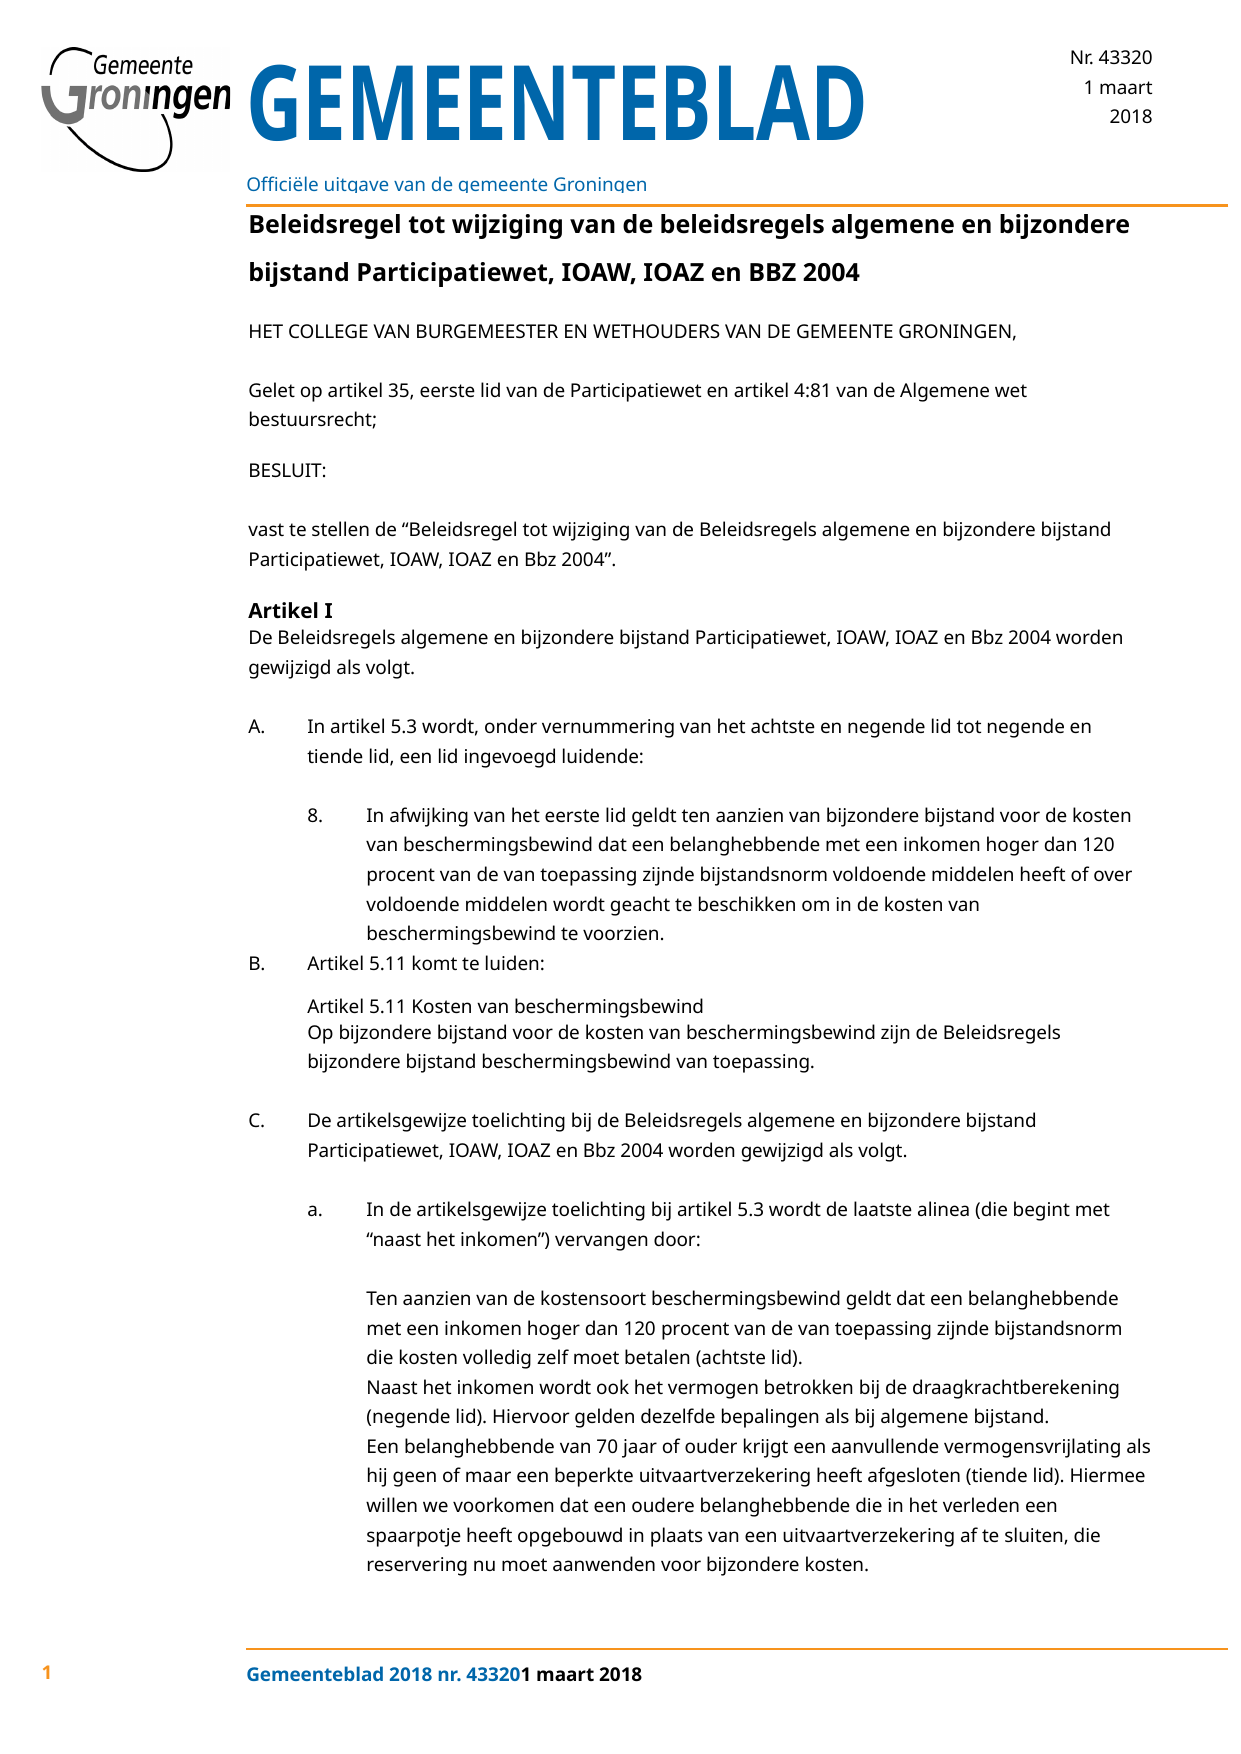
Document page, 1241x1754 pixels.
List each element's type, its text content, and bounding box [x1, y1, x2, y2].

list Naast het inkomen wordt ook het vermogen betrokken bij de draagkrachtberekening (negende lid). Hiervoor gelden dezelfde bepalingen als bij algemene bijstand. [307, 1374, 1152, 1429]
list Op bijzondere bijstand voor de kosten van beschermingsbewind zijn de Beleidsregels bijzondere bijstand beschermingsbewind van toepassing. [248, 1019, 1152, 1074]
text Beleidsregel tot wijziging van de beleidsregels algemene en bijzondere bijstand Participatiewet, IOAW, IOAZ en BBZ 2004 [248, 207, 1152, 288]
text HET COLLEGE VAN BURGEMEESTER EN WETHOUDERS VAN DE GEMEENTE GRONINGEN, [248, 318, 1152, 344]
text De Beleidsregels algemene en bijzondere bijstand Participatiewet, IOAW, IOAZ en Bbz 2004 worden gewijzigd als volgt. [248, 624, 1152, 680]
text Gelet op artikel 35, eerste lid van de Participatiewet en artikel 4:81 van de Algemene wet bestuursrecht; [248, 377, 1152, 432]
list Artikel 5.11 komt te luiden: [248, 950, 1152, 976]
list In de artikelsgewijze toelichting bij artikel 5.3 wordt de laatste alinea (die begint met “naast het inkomen”) vervangen door: [307, 1196, 1152, 1252]
text vast te stellen de “Beleidsregel tot wijziging van de Beleidsregels algemene en bijzondere bijstand Participatiewet, IOAW, IOAZ en Bbz 2004”. [248, 516, 1152, 571]
list In afwijking van het eerste lid geldt ten aanzien van bijzondere bijstand voor de kosten van beschermingsbewind dat een belanghebbende met een inkomen hoger dan 120 procent van de van toepassing zijnde bijstandsnorm voldoende middelen heeft of over voldoende middelen wordt geacht te beschikken om in de kosten van beschermingsbewind te voorzien. [307, 802, 1152, 946]
list Een belanghebbende van 70 jaar of ouder krijgt een aanvullende vermogensvrijlating als hij geen of maar een beperkte uitvaartverzekering heeft afgesloten (tiende lid). Hiermee willen we voorkomen dat een oudere belanghebbende die in het verleden een spaarpotje heeft opgebouwd in plaats van een uitvaartverzekering af te sluiten, die reservering nu moet aanwenden voor bijzondere kosten. [307, 1433, 1152, 1577]
picture [41, 47, 231, 172]
text BESLUIT: [248, 457, 1152, 483]
list Artikel 5.11 Kosten van beschermingsbewind [248, 993, 1152, 1019]
text Artikel I [248, 596, 1152, 624]
list De artikelsgewijze toelichting bij de Beleidsregels algemene en bijzondere bijstand Participatiewet, IOAW, IOAZ en Bbz 2004 worden gewijzigd als volgt. [248, 1108, 1152, 1163]
list Ten aanzien van de kostensoort beschermingsbewind geldt dat een belanghebbende met een inkomen hoger dan 120 procent van de van toepassing zijnde bijstandsnorm die kosten volledig zelf moet betalen (achtste lid). [307, 1285, 1152, 1370]
list In artikel 5.3 wordt, onder vernummering van het achtste en negende lid tot negende en tiende lid, een lid ingevoegd luidende: [248, 713, 1152, 769]
